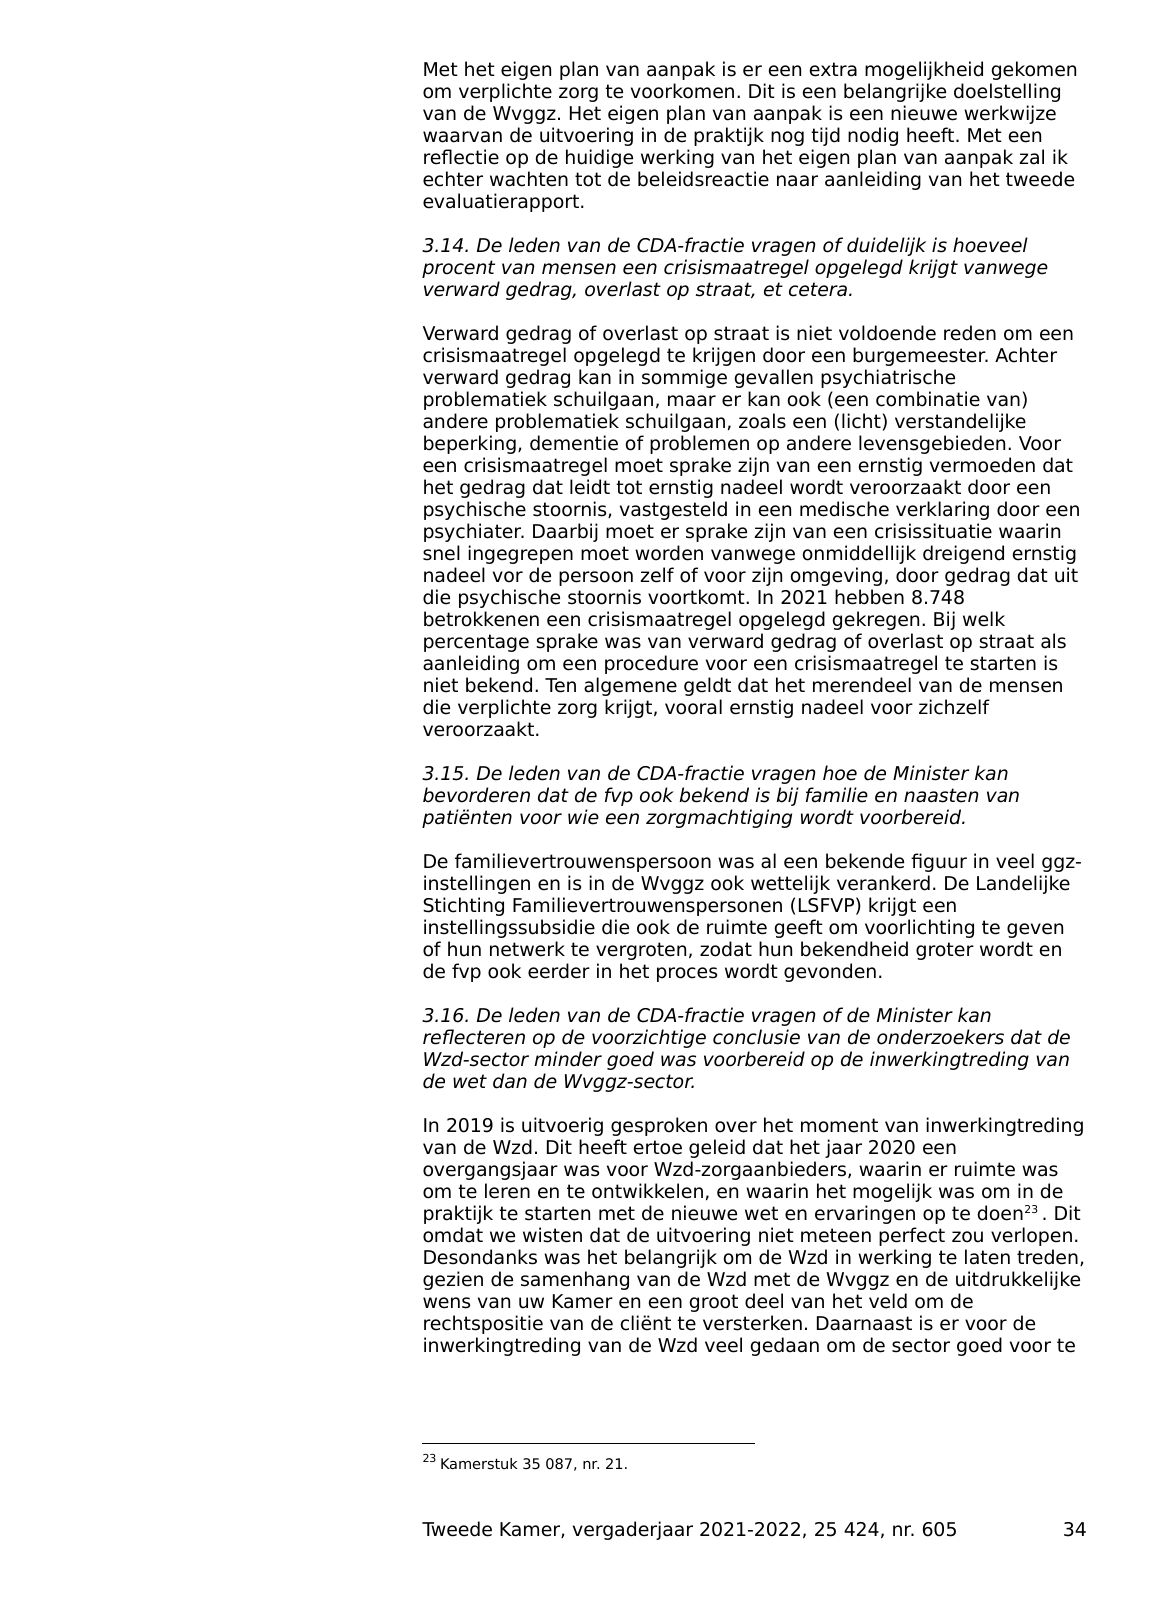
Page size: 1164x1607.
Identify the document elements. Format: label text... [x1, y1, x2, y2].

text Kamerstuk 35 087, nr. 21. [422, 1452, 1087, 1474]
text 3.16. De leden van de CDA-fractie vragen of de Minister kan reflecteren op de voorzichtige conclusie van de onderzoekers dat de Wzd-sector minder goed was voorbereid op de inwerkingtreding van de wet dan de Wvggz-sector. [422, 1005, 1087, 1093]
text De familievertrouwenspersoon was al een bekende figuur in veel ggz-instellingen en is in de Wvggz ook wettelijk verankerd. De Landelijke Stichting Familievertrouwenspersonen (LSFVP) krijgt een instellingssubsidie die ook de ruimte geeft om voorlichting te geven of hun netwerk te vergroten, zodat hun bekendheid groter wordt en de fvp ook eerder in het proces wordt gevonden. [422, 851, 1087, 983]
text 3.14. De leden van de CDA-fractie vragen of duidelijk is hoeveel procent van mensen een crisismaatregel opgelegd krijgt vanwege verward gedrag, overlast op straat, et cetera. [422, 235, 1087, 301]
text Met het eigen plan van aanpak is er een extra mogelijkheid gekomen om verplichte zorg te voorkomen. Dit is een belangrijke doelstelling van de Wvggz. Het eigen plan van aanpak is een nieuwe werkwijze waarvan de uitvoering in de praktijk nog tijd nodig heeft. Met een reflectie op de huidige werking van het eigen plan van aanpak zal ik echter wachten tot de beleidsreactie naar aanleiding van het tweede evaluatierapport. [422, 59, 1087, 213]
text 3.15. De leden van de CDA-fractie vragen hoe de Minister kan bevorderen dat de fvp ook bekend is bij familie en naasten van patiënten voor wie een zorgmachtiging wordt voorbereid. [422, 763, 1087, 829]
text Verward gedrag of overlast op straat is niet voldoende reden om een crisismaatregel opgelegd te krijgen door een burgemeester. Achter verward gedrag kan in sommige gevallen psychiatrische problematiek schuilgaan, maar er kan ook (een combinatie van) andere problematiek schuilgaan, zoals een (licht) verstandelijke beperking, dementie of problemen op andere levensgebieden. Voor een crisismaatregel moet sprake zijn van een ernstig vermoeden dat het gedrag dat leidt tot ernstig nadeel wordt veroorzaakt door een psychische stoornis, vastgesteld in een medische verklaring door een psychiater. Daarbij moet er sprake zijn van een crisissituatie waarin snel ingegrepen moet worden vanwege onmiddellijk dreigend ernstig nadeel vor de persoon zelf of voor zijn omgeving, door gedrag dat uit die psychische stoornis voortkomt. In 2021 hebben 8.748 betrokkenen een crisismaatregel opgelegd gekregen. Bij welk percentage sprake was van verward gedrag of overlast op straat als aanleiding om een procedure voor een crisismaatregel te starten is niet bekend. Ten algemene geldt dat het merendeel van de mensen die verplichte zorg krijgt, vooral ernstig nadeel voor zichzelf veroorzaakt. [422, 323, 1087, 741]
text In 2019 is uitvoerig gesproken over het moment van inwerkingtreding van de Wzd. Dit heeft ertoe geleid dat het jaar 2020 een overgangsjaar was voor Wzd-zorgaanbieders, waarin er ruimte was om te leren en te ontwikkelen, en waarin het mogelijk was om in de praktijk te starten met de nieuwe wet en ervaringen op te doen. Dit omdat we wisten dat de uitvoering niet meteen perfect zou verlopen. Desondanks was het belangrijk om de Wzd in werking te laten treden, gezien de samenhang van de Wzd met de Wvggz en de uitdrukkelijke wens van uw Kamer en een groot deel van het veld om de rechtspositie van de cliënt te versterken. Daarnaast is er voor de inwerkingtreding van de Wzd veel gedaan om de sector goed voor te [422, 1115, 1087, 1357]
